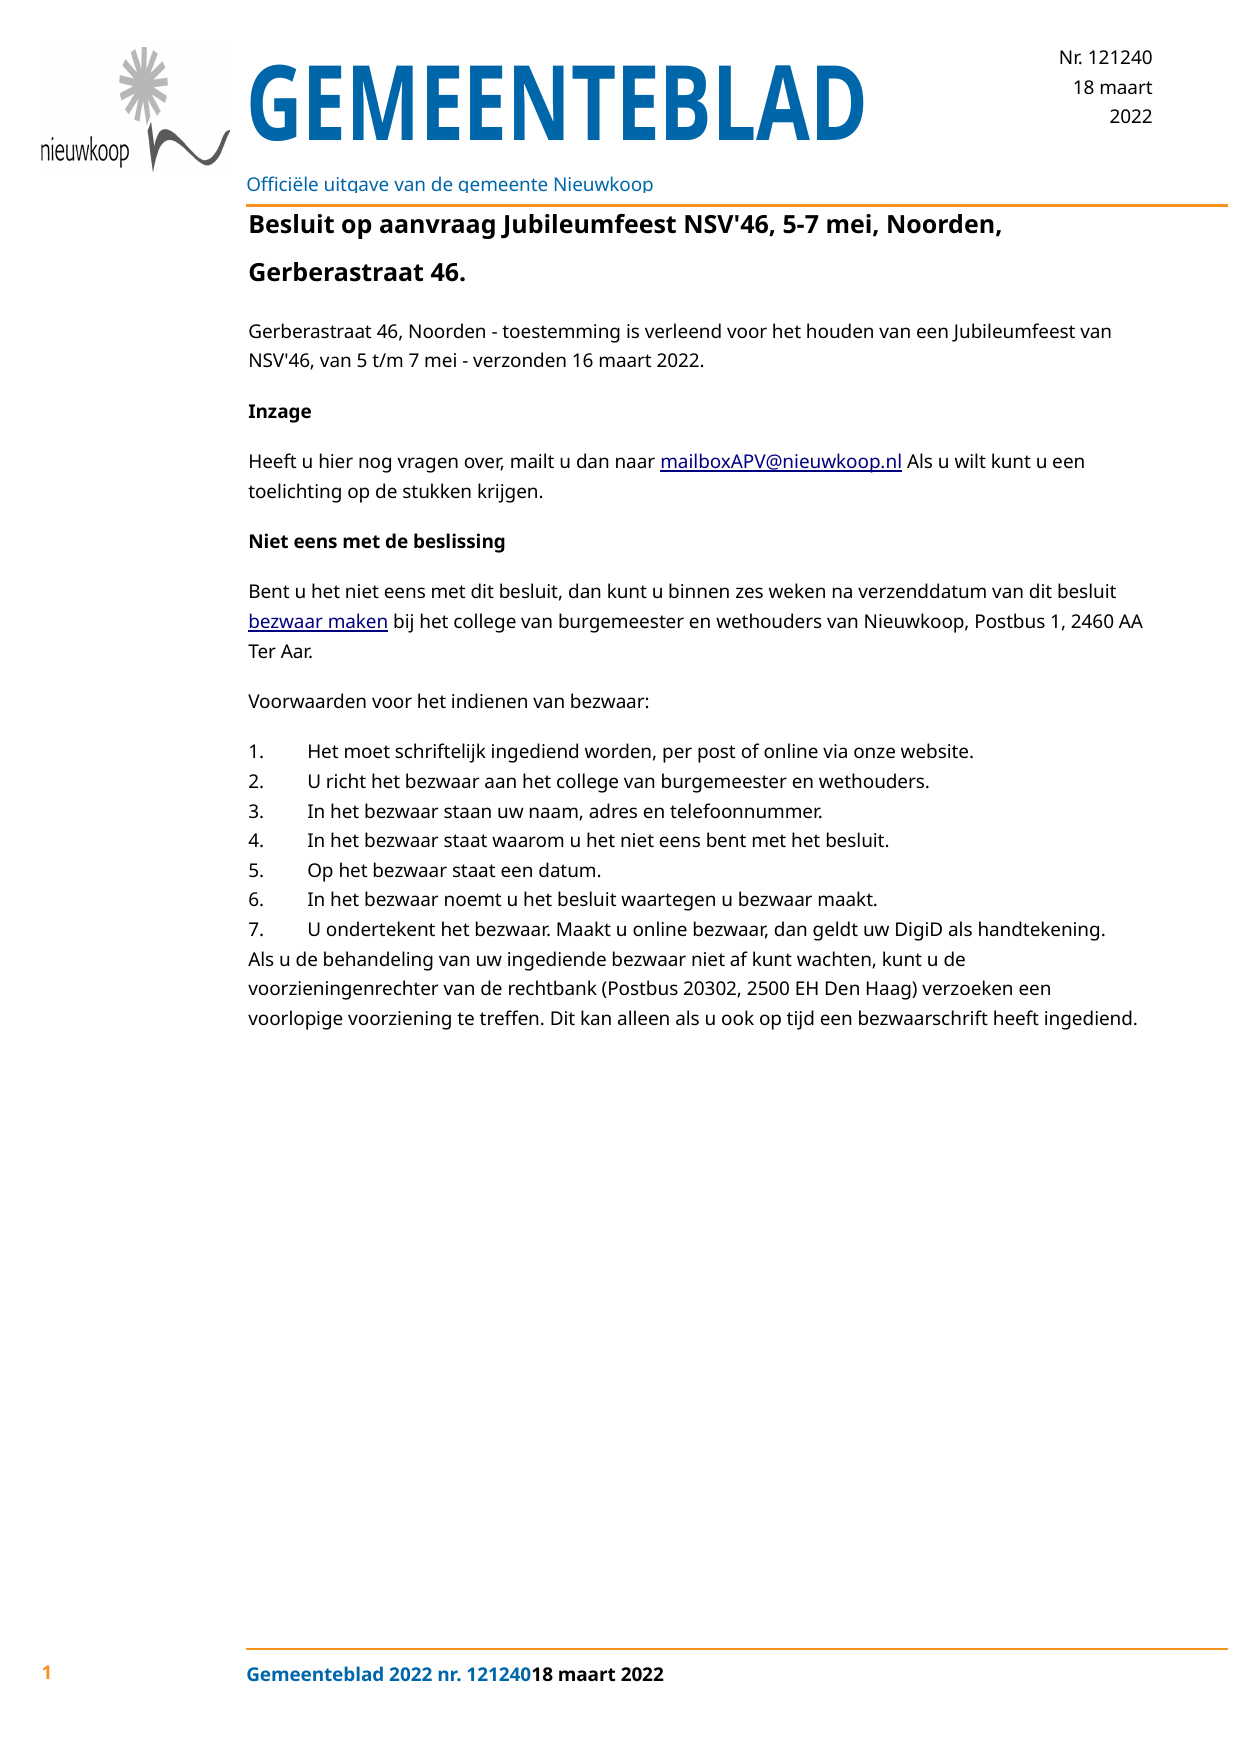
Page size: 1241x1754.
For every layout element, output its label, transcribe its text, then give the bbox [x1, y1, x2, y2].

text Gerberastraat 46, Noorden - toestemming is verleend voor het houden van een Jubileumfeest van NSV'46, van 5 t/m 7 mei - verzonden 16 maart 2022. [248, 318, 1152, 373]
list Op het bezwaar staat een datum. [248, 857, 1152, 883]
list Het moet schriftelijk ingediend worden, per post of online via onze website. [248, 739, 1152, 764]
text Besluit op aanvraag Jubileumfeest NSV'46, 5-7 mei, Noorden, Gerberastraat 46. [248, 207, 1152, 288]
list In het bezwaar staat waarom u het niet eens bent met het besluit. [248, 827, 1152, 853]
text Niet eens met de beslissing [248, 528, 1152, 554]
list In het bezwaar noemt u het besluit waartegen u bezwaar maakt. [248, 887, 1152, 912]
text Bent u het niet eens met dit besluit, dan kunt u binnen zes weken na verzenddatum van dit besluit bezwaar maken bij het college van burgemeester en wethouders van Nieuwkoop, Postbus 1, 2460 AA Ter Aar. [248, 579, 1152, 664]
list U richt het bezwaar aan het college van burgemeester en wethouders. [248, 768, 1152, 794]
list U ondertekent het bezwaar. Maakt u online bezwaar, dan geldt uw DigiD als handtekening. [248, 916, 1152, 942]
picture [41, 47, 231, 172]
text Voorwaarden voor het indienen van bezwaar: [248, 688, 1152, 714]
text Als u de behandeling van uw ingediende bezwaar niet af kunt wachten, kunt u de voorzieningenrechter van de rechtbank (Postbus 20302, 2500 EH Den Haag) verzoeken een voorlopige voorziening te treffen. Dit kan alleen als u ook op tijd een bezwaarschrift heeft ingediend. [248, 946, 1152, 1031]
list In het bezwaar staan uw naam, adres en telefoonnummer. [248, 798, 1152, 824]
text Inzage [248, 398, 1152, 424]
text Heeft u hier nog vragen over, mailt u dan naar mailboxAPV@nieuwkoop.nl Als u wilt kunt u een toelichting op de stukken krijgen. [248, 448, 1152, 504]
